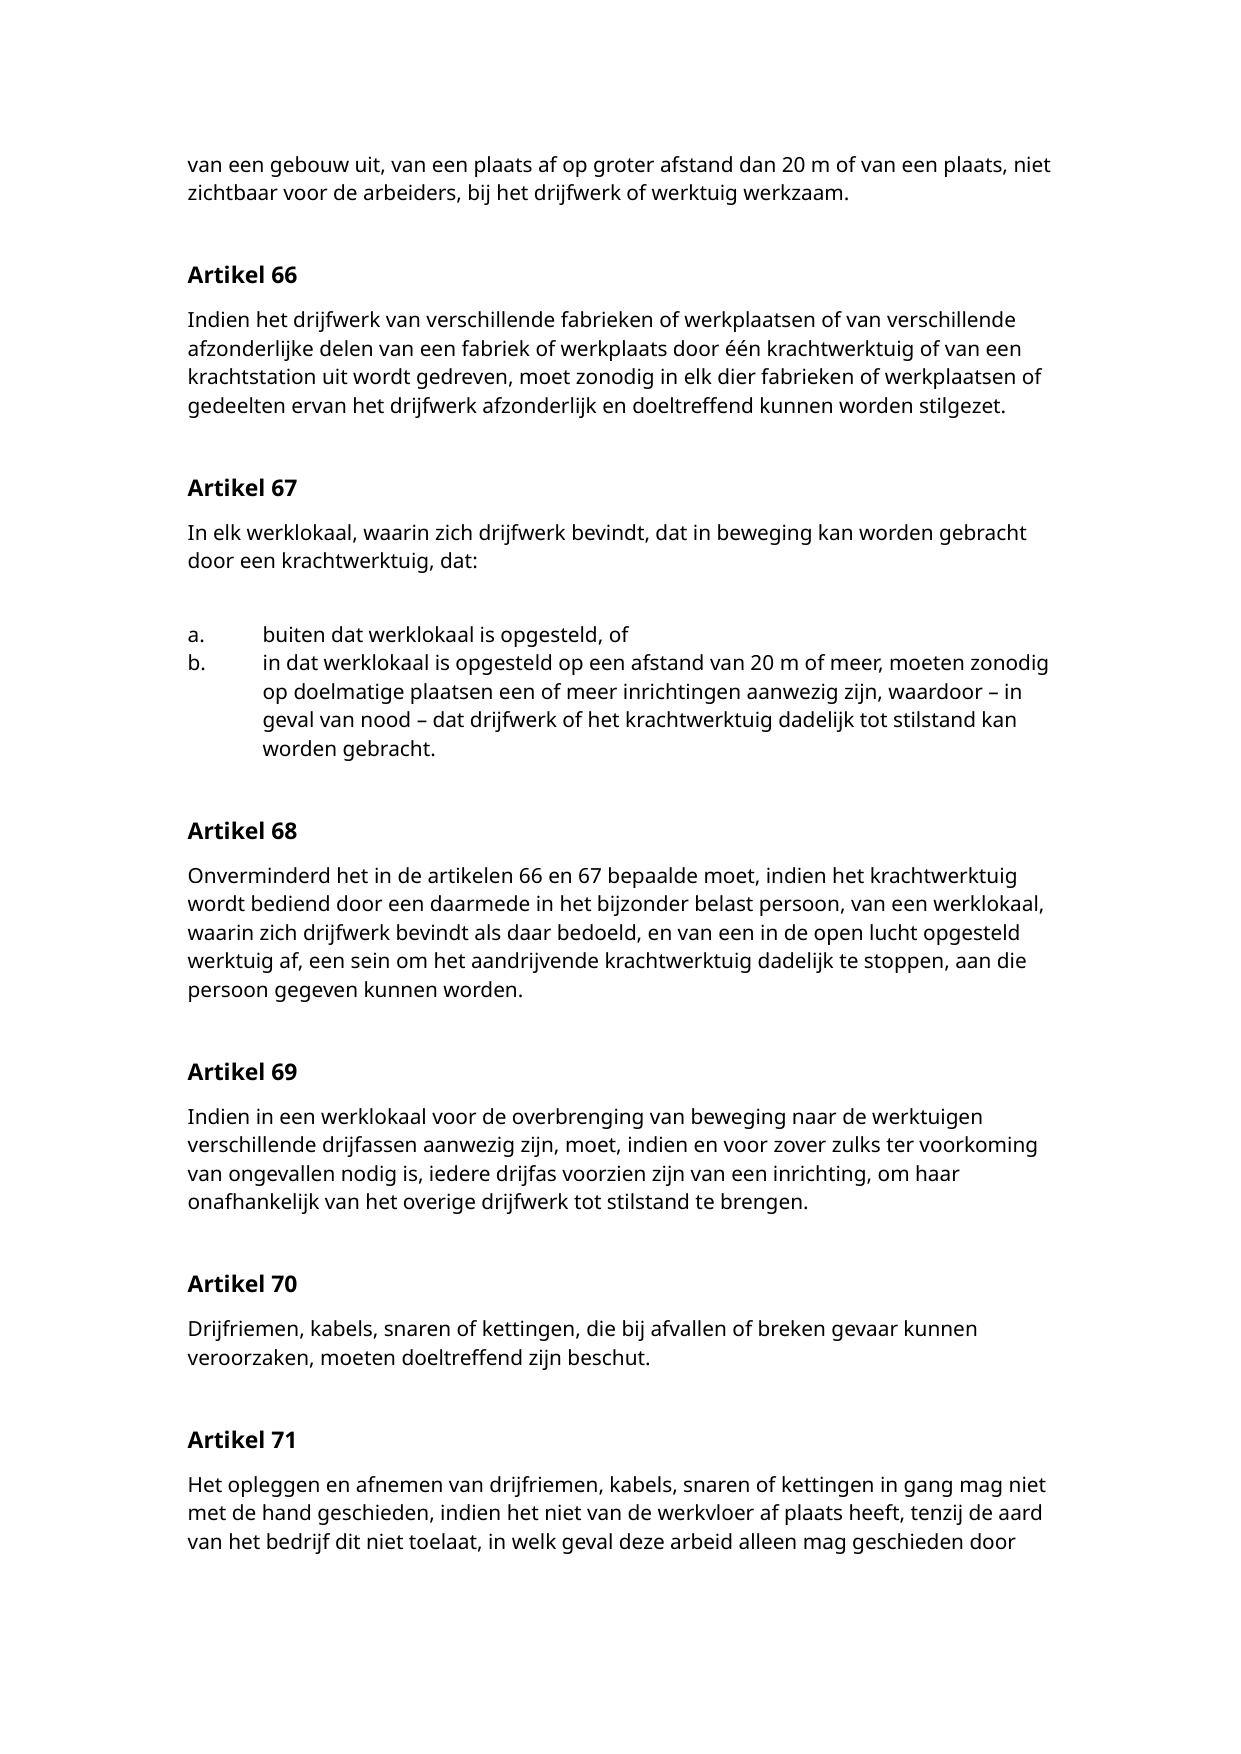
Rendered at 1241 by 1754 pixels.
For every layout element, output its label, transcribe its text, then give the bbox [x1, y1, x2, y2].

subtitle Artikel 70 [187, 1268, 1053, 1299]
subtitle Artikel 67 [187, 472, 1053, 503]
text Het opleggen en afnemen van drijfriemen, kabels, snaren of kettingen in gang mag niet met de hand geschieden, indien het niet van de werkvloer af plaats heeft, tenzij de aard van het bedrijf dit niet toelaat, in welk geval deze arbeid alleen mag geschieden door [187, 1470, 1053, 1555]
subtitle Artikel 66 [187, 259, 1053, 291]
text In elk werklokaal, waarin zich drijfwerk bevindt, dat in beweging kan worden gebracht door een krachtwerktuig, dat: [187, 518, 1053, 575]
subtitle Artikel 68 [187, 815, 1053, 846]
text Onverminderd het in de artikelen 66 en 67 bepaalde moet, indien het krachtwerktuig wordt bediend door een daarmede in het bijzonder belast persoon, van een werklokaal, waarin zich drijfwerk bevindt als daar bedoeld, en van een in de open lucht opgesteld werktuig af, een sein om het aandrijvende krachtwerktuig dadelijk te stoppen, aan die persoon gegeven kunnen worden. [187, 861, 1053, 1003]
list buiten dat werklokaal is opgesteld, of [187, 620, 1053, 648]
subtitle Artikel 71 [187, 1424, 1053, 1455]
text Indien het drijfwerk van verschillende fabrieken of werkplaatsen of van verschillende afzonderlijke delen van een fabriek of werkplaats door één krachtwerktuig of van een krachtstation uit wordt gedreven, moet zonodig in elk dier fabrieken of werkplaatsen of gedeelten ervan het drijfwerk afzonderlijk en doeltreffend kunnen worden stilgezet. [187, 306, 1053, 419]
subtitle Artikel 69 [187, 1056, 1053, 1087]
list in dat werklokaal is opgesteld op een afstand van 20 m of meer, moeten zonodig op doelmatige plaatsen een of meer inrichtingen aanwezig zijn, waardoor – in geval van nood – dat drijfwerk of het krachtwerktuig dadelijk tot stilstand kan worden gebracht. [187, 648, 1053, 762]
text van een gebouw uit, van een plaats af op groter afstand dan 20 m of van een plaats, niet zichtbaar voor de arbeiders, bij het drijfwerk of werktuig werkzaam. [187, 150, 1053, 207]
text Indien in een werklokaal voor de overbrenging van beweging naar de werktuigen verschillende drijfassen aanwezig zijn, moet, indien en voor zover zulks ter voorkoming van ongevallen nodig is, iedere drijfas voorzien zijn van een inrichting, om haar onafhankelijk van het overige drijfwerk tot stilstand te brengen. [187, 1102, 1053, 1216]
text Drijfriemen, kabels, snaren of kettingen, die bij afvallen of breken gevaar kunnen veroorzaken, moeten doeltreffend zijn beschut. [187, 1314, 1053, 1371]
